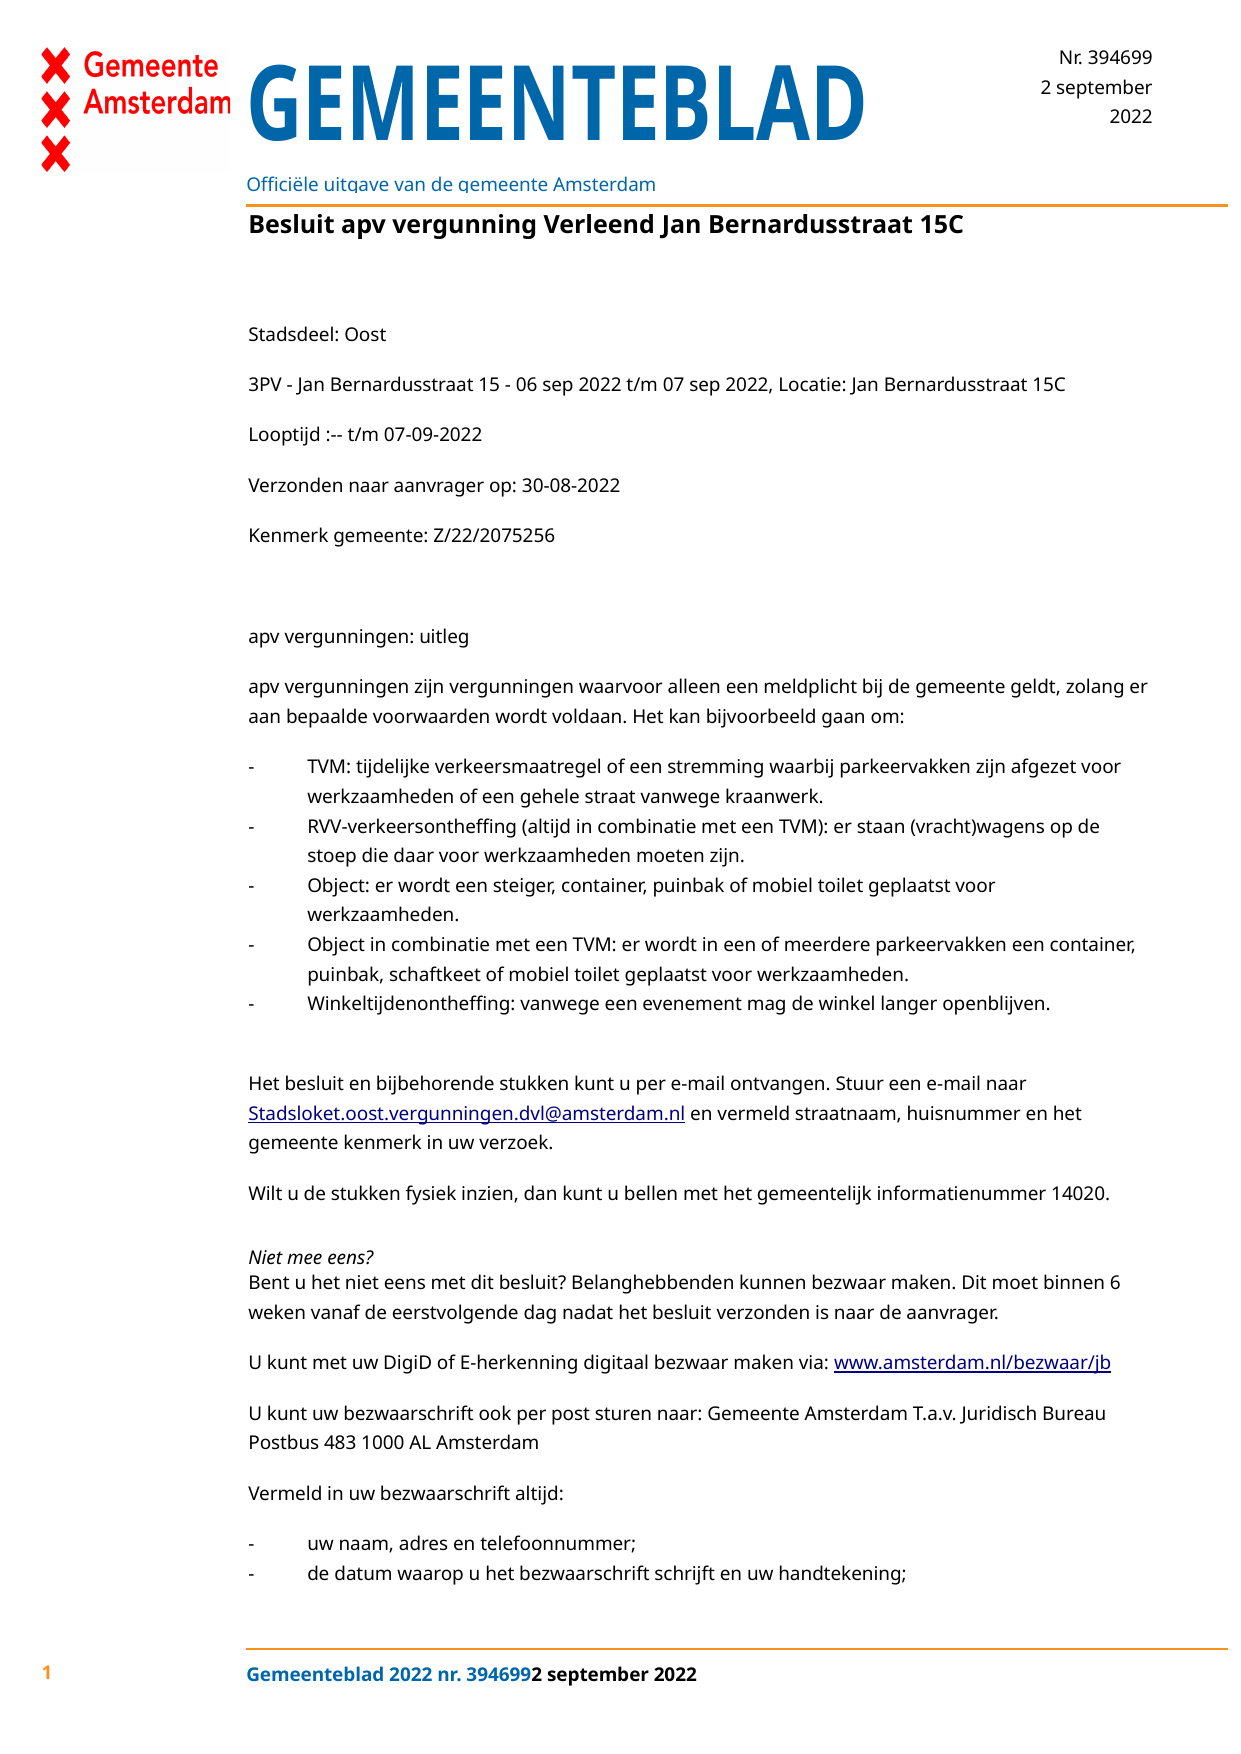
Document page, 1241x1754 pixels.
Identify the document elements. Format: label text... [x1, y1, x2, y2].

text 3PV - Jan Bernardusstraat 15 - 06 sep 2022 t/m 07 sep 2022, Locatie: Jan Bernardusstraat 15C [248, 371, 1152, 397]
text Looptijd :-- t/m 07-09-2022 [248, 422, 1152, 447]
text Verzonden naar aanvrager op: 30-08-2022 [248, 472, 1152, 498]
text apv vergunningen zijn vergunningen waarvoor alleen een meldplicht bij de gemeente geldt, zolang er aan bepaalde voorwaarden wordt voldaan. Het kan bijvoorbeeld gaan om: [248, 674, 1152, 729]
text Vermeld in uw bezwaarschrift altijd: [248, 1480, 1152, 1506]
list Winkeltijdenontheffing: vanwege een evenement mag de winkel langer openblijven. [248, 990, 1152, 1016]
text Bent u het niet eens met dit besluit? Belanghebbenden kunnen bezwaar maken. Dit moet binnen 6 weken vanaf de eerstvolgende dag nadat het besluit verzonden is naar de aanvrager. [248, 1269, 1152, 1325]
list de datum waarop u het bezwaarschrift schrijft en uw handtekening; [248, 1560, 1152, 1586]
text Kenmerk gemeente: Z/22/2075256 [248, 522, 1152, 548]
list RVV-verkeersontheffing (altijd in combinatie met een TVM): er staan (vracht)wagens op de stoep die daar voor werkzaamheden moeten zijn. [248, 813, 1152, 868]
text Stadsdeel: Oost [248, 321, 1152, 346]
text Wilt u de stukken fysiek inzien, dan kunt u bellen met het gemeentelijk informatienummer 14020. [248, 1180, 1152, 1206]
text Het besluit en bijbehorende stukken kunt u per e-mail ontvangen. Stuur een e-mail naar Stadsloket.oost.vergunningen.dvl@amsterdam.nl en vermeld straatnaam, huisnummer en het gemeente kenmerk in uw verzoek. [248, 1070, 1152, 1155]
picture [41, 47, 231, 172]
list Object: er wordt een steiger, container, puinbak of mobiel toilet geplaatst voor werkzaamheden. [248, 872, 1152, 927]
text Besluit apv vergunning Verleend Jan Bernardusstraat 15C [248, 207, 1152, 241]
text Niet mee eens? [248, 1244, 1152, 1269]
list TVM: tijdelijke verkeersmaatregel of een stremming waarbij parkeervakken zijn afgezet voor werkzaamheden of een gehele straat vanwege kraanwerk. [248, 754, 1152, 809]
text U kunt met uw DigiD of E-herkenning digitaal bezwaar maken via: www.amsterdam.nl/bezwaar/jb [248, 1349, 1152, 1375]
list Object in combinatie met een TVM: er wordt in een of meerdere parkeervakken een container, puinbak, schaftkeet of mobiel toilet geplaatst voor werkzaamheden. [248, 931, 1152, 986]
text U kunt uw bezwaarschrift ook per post sturen naar: Gemeente Amsterdam T.a.v. Juridisch Bureau Postbus 483 1000 AL Amsterdam [248, 1400, 1152, 1455]
text apv vergunningen: uitleg [248, 623, 1152, 649]
list uw naam, adres en telefoonnummer; [248, 1530, 1152, 1556]
